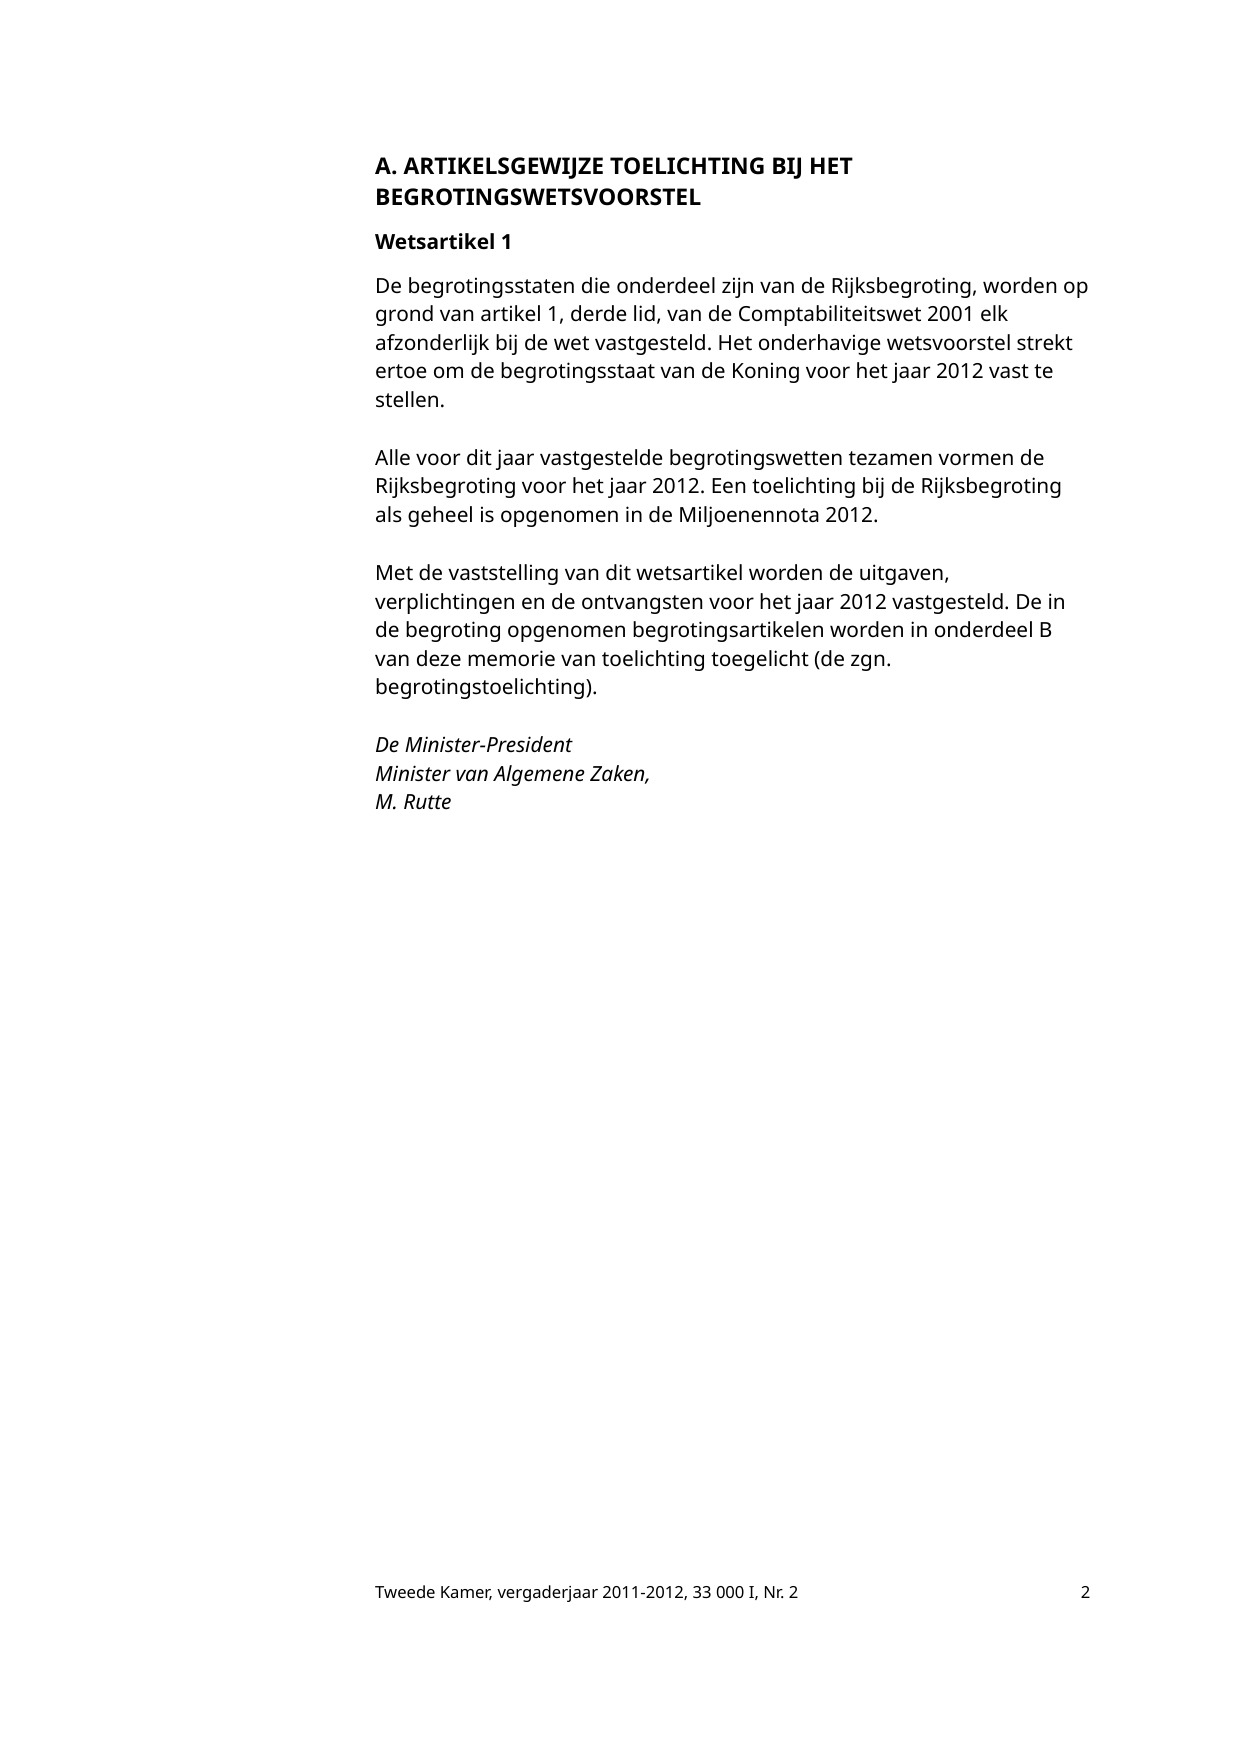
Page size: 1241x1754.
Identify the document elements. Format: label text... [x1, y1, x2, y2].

subtitle A. ARTIKELSGEWIJZE TOELICHTING BIJ HET BEGROTINGSWETSVOORSTEL [375, 150, 1090, 212]
text De begrotingsstaten die onderdeel zijn van de Rijksbegroting, worden op grond van artikel 1, derde lid, van de Comptabiliteitswet 2001 elk afzonderlijk bij de wet vastgesteld. Het onderhavige wetsvoorstel strekt ertoe om de begrotingsstaat van de Koning voor het jaar 2012 vast te stellen. [375, 271, 1090, 413]
text M. Rutte [375, 787, 1090, 816]
text Met de vaststelling van dit wetsartikel worden de uitgaven, verplichtingen en de ontvangsten voor het jaar 2012 vastgesteld. De in de begroting opgenomen begrotingsartikelen worden in onderdeel B van deze memorie van toelichting toegelicht (de zgn. begrotingstoelichting). [375, 558, 1090, 701]
text De Minister-President [375, 731, 1090, 759]
text Alle voor dit jaar vastgestelde begrotingswetten tezamen vormen de Rijksbegroting voor het jaar 2012. Een toelichting bij de Rijksbegroting als geheel is opgenomen in de Miljoenennota 2012. [375, 443, 1090, 528]
text Wetsartikel 1 [375, 227, 1090, 256]
text Minister van Algemene Zaken, [375, 759, 1090, 787]
